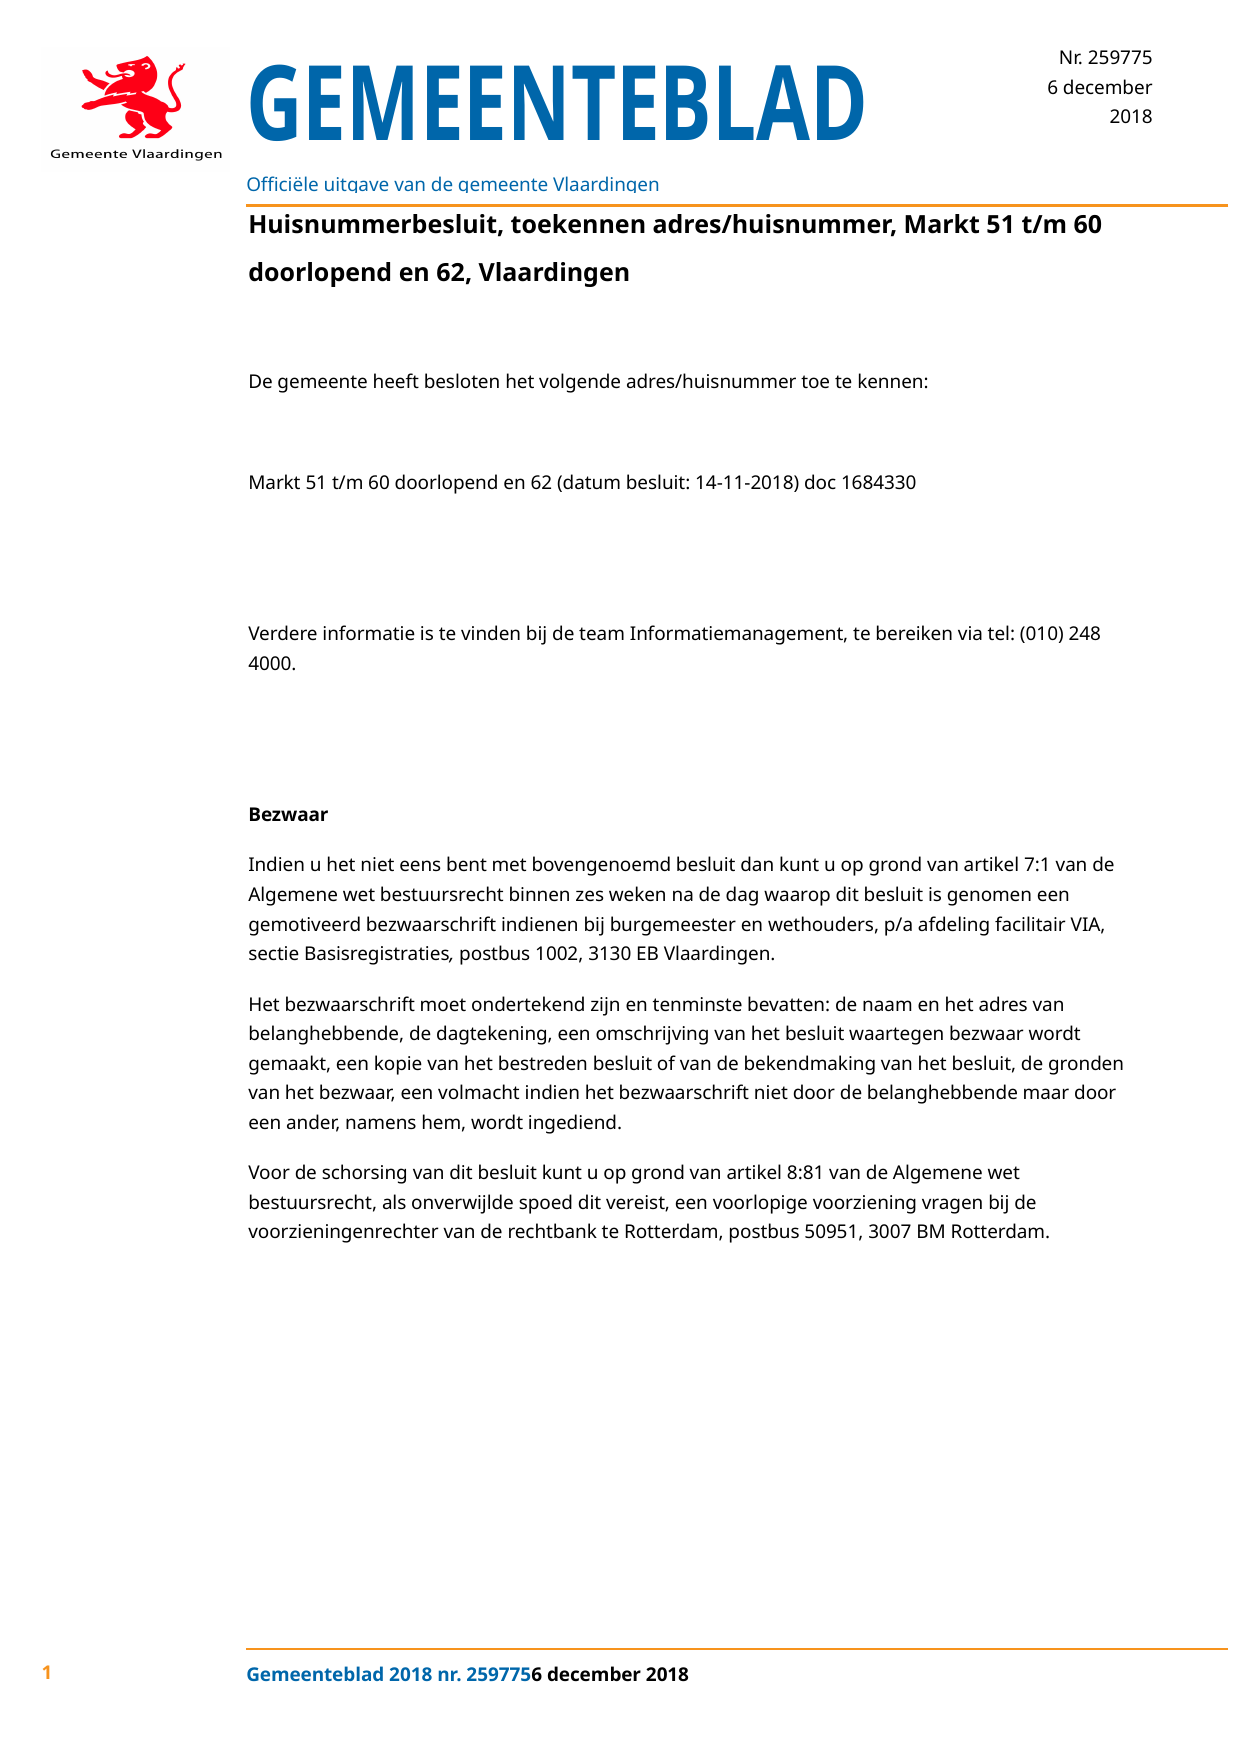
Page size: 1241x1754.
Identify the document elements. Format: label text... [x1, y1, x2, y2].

text Markt 51 t/m 60 doorlopend en 62 (datum besluit: 14-11-2018) doc 1684330 [248, 469, 1152, 495]
text Voor de schorsing van dit besluit kunt u op grond van artikel 8:81 van de Algemene wet bestuursrecht, als onverwijlde spoed dit vereist, een voorlopige voorziening vragen bij de voorzieningenrechter van de rechtbank te Rotterdam, postbus 50951, 3007 BM Rotterdam. [248, 1159, 1152, 1244]
text Het bezwaarschrift moet ondertekend zijn en tenminste bevatten: de naam en het adres van belanghebbende, de dagtekening, een omschrijving van het besluit waartegen bezwaar wordt gemaakt, een kopie van het bestreden besluit of van de bekendmaking van het besluit, de gronden van het bezwaar, een volmacht indien het bezwaarschrift niet door de belanghebbende maar door een ander, namens hem, wordt ingediend. [248, 991, 1152, 1135]
picture [41, 47, 231, 172]
text Verdere informatie is te vinden bij de team Informatiemanagement, te bereiken via tel: (010) 248 4000. [248, 620, 1152, 676]
text Bezwaar [248, 801, 1152, 827]
text Huisnummerbesluit, toekennen adres/huisnummer, Markt 51 t/m 60 doorlopend en 62, Vlaardingen [248, 207, 1152, 288]
text Indien u het niet eens bent met bovengenoemd besluit dan kunt u op grond van artikel 7:1 van de Algemene wet bestuursrecht binnen zes weken na de dag waarop dit besluit is genomen een gemotiveerd bezwaarschrift indienen bij burgemeester en wethouders, p/a afdeling facilitair VIA, sectie Basisregistraties, postbus 1002, 3130 EB Vlaardingen. [248, 852, 1152, 966]
text De gemeente heeft besloten het volgende adres/huisnummer toe te kennen: [248, 368, 1152, 394]
